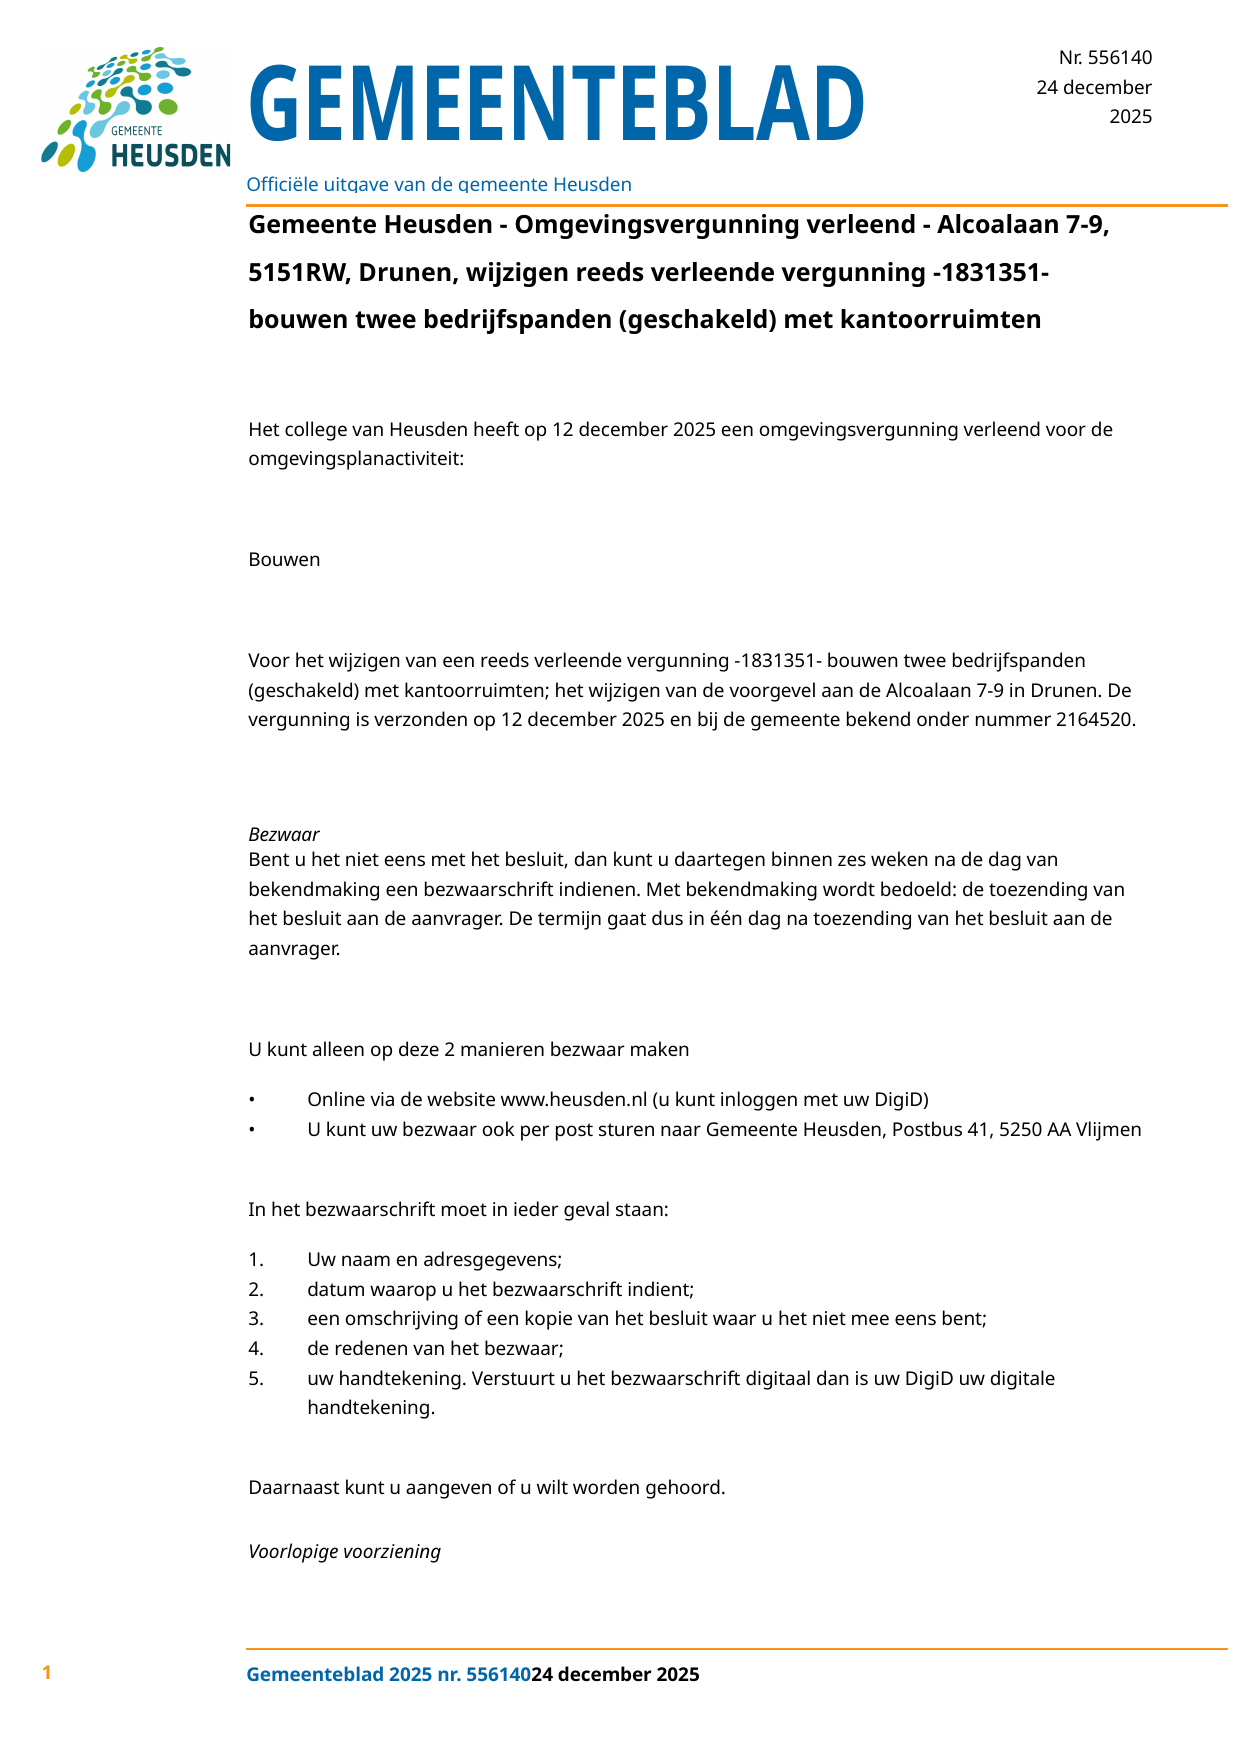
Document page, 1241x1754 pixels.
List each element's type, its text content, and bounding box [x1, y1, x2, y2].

list datum waarop u het bezwaarschrift indient; [248, 1276, 1152, 1302]
list Uw naam en adresgegevens; [248, 1246, 1152, 1272]
text U kunt alleen op deze 2 manieren bezwaar maken [248, 1036, 1152, 1062]
list Online via de website www.heusden.nl (u kunt inloggen met uw DigiD) [248, 1086, 1152, 1112]
text Bezwaar [248, 821, 1152, 846]
list een omschrijving of een kopie van het besluit waar u het niet mee eens bent; [248, 1306, 1152, 1331]
list de redenen van het bezwaar; [248, 1335, 1152, 1361]
text Bent u het niet eens met het besluit, dan kunt u daartegen binnen zes weken na de dag van bekendmaking een bezwaarschrift indienen. Met bekendmaking wordt bedoeld: de toezending van het besluit aan de aanvrager. De termijn gaat dus in één dag na toezending van het besluit aan de aanvrager. [248, 846, 1152, 961]
picture [41, 47, 231, 172]
text Gemeente Heusden - Omgevingsvergunning verleend - Alcoalaan 7-9, 5151RW, Drunen, wijzigen reeds verleende vergunning -1831351- bouwen twee bedrijfspanden (geschakeld) met kantoorruimten [248, 207, 1152, 336]
text In het bezwaarschrift moet in ieder geval staan: [248, 1196, 1152, 1222]
list uw handtekening. Verstuurt u het bezwaarschrift digitaal dan is uw DigiD uw digitale handtekening. [248, 1365, 1152, 1420]
text Voorlopige voorziening [248, 1538, 1152, 1564]
list U kunt uw bezwaar ook per post sturen naar Gemeente Heusden, Postbus 41, 5250 AA Vlijmen [248, 1116, 1152, 1142]
text Daarnaast kunt u aangeven of u wilt worden gehoord. [248, 1474, 1152, 1500]
text Het college van Heusden heeft op 12 december 2025 een omgevingsvergunning verleend voor de omgevingsplanactiviteit: [248, 416, 1152, 471]
text Voor het wijzigen van een reeds verleende vergunning -1831351- bouwen twee bedrijfspanden (geschakeld) met kantoorruimten; het wijzigen van de voorgevel aan de Alcoalaan 7-9 in Drunen. De vergunning is verzonden op 12 december 2025 en bij de gemeente bekend onder nummer 2164520. [248, 647, 1152, 732]
text Bouwen [248, 546, 1152, 572]
